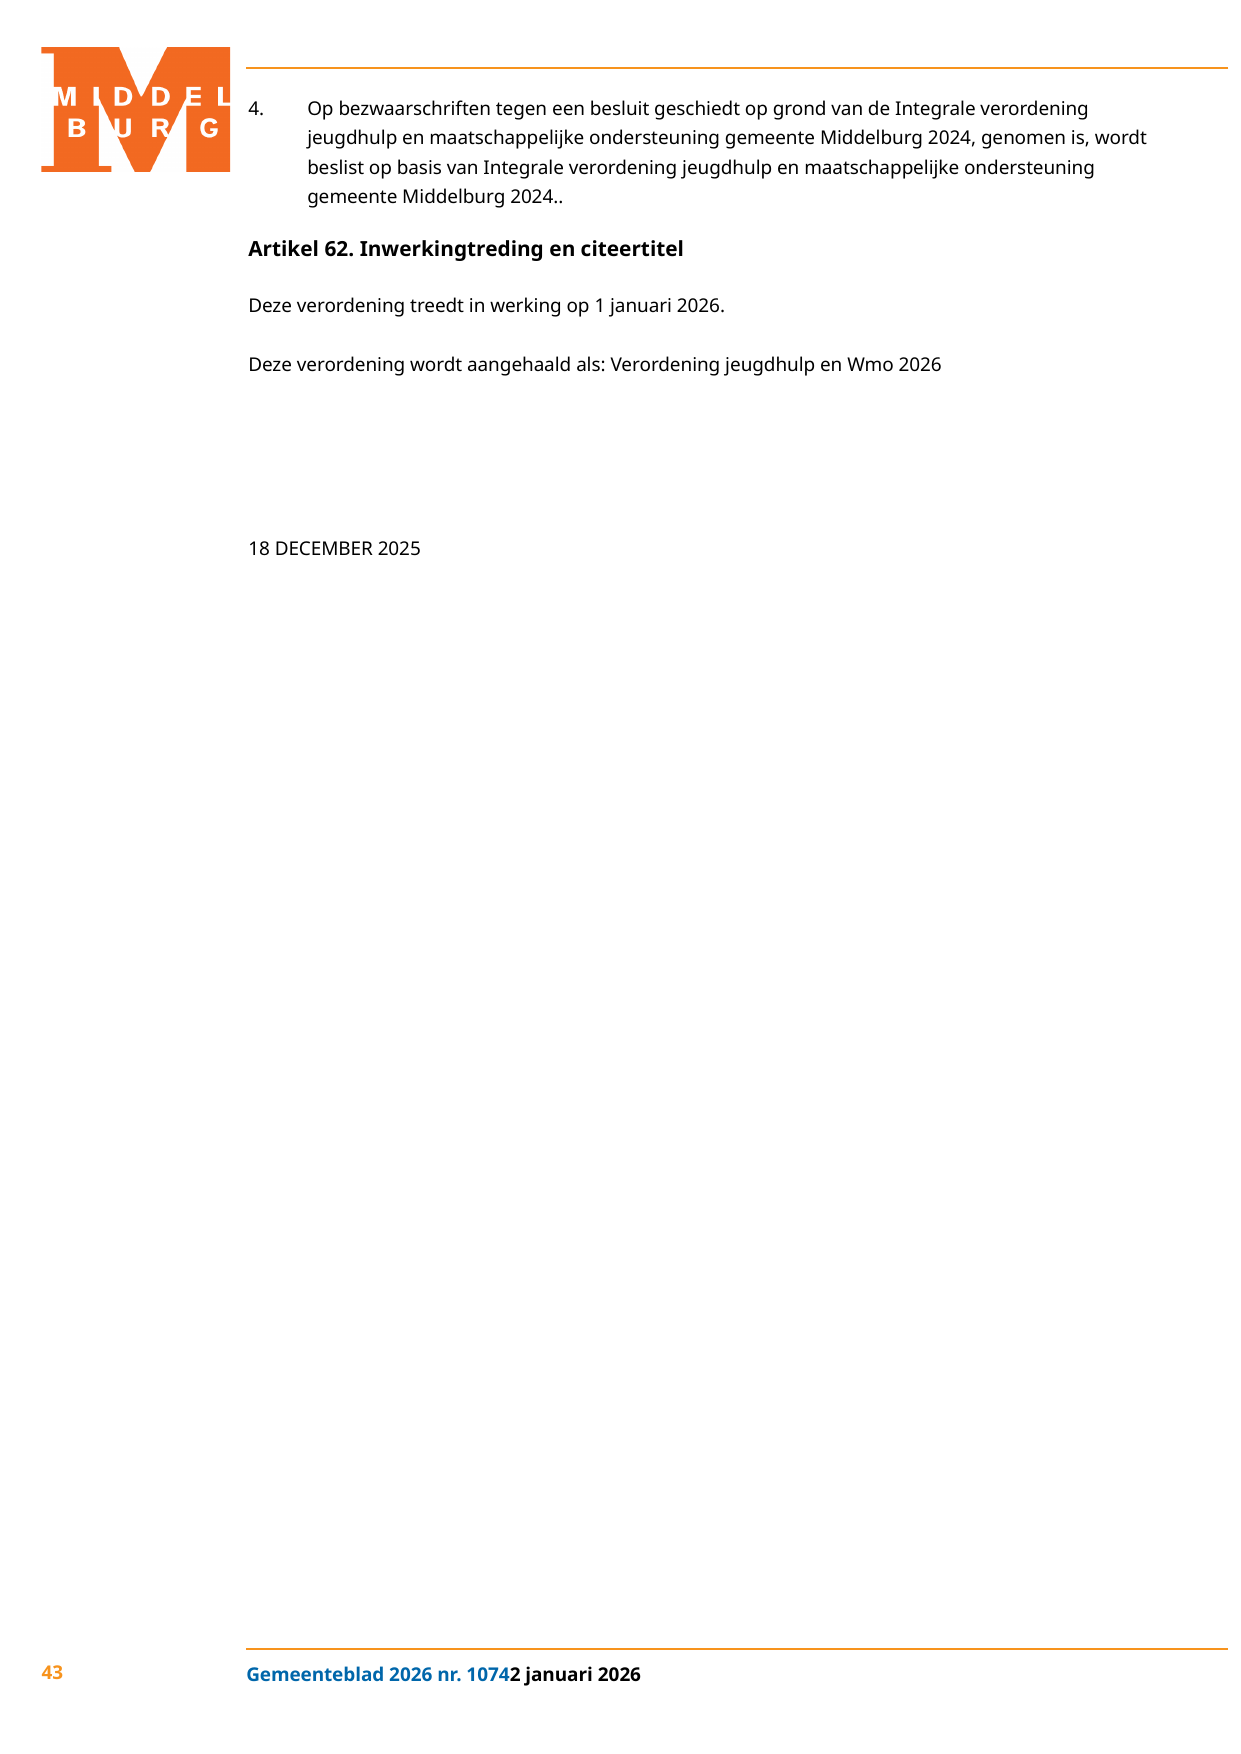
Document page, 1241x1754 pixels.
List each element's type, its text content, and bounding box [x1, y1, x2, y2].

text Deze verordening wordt aangehaald als: Verordening jeugdhulp en Wmo 2026 [248, 351, 1152, 377]
list Op bezwaarschriften tegen een besluit geschiedt op grond van de Integrale verordening jeugdhulp en maatschappelijke ondersteuning gemeente Middelburg 2024, genomen is, wordt beslist op basis van Integrale verordening jeugdhulp en maatschappelijke ondersteuning gemeente Middelburg 2024.. [248, 95, 1152, 209]
text Deze verordening treedt in werking op 1 januari 2026. [248, 292, 1152, 318]
text Artikel 62. Inwerkingtreding en citeertitel [248, 234, 1152, 262]
picture [41, 47, 231, 172]
text 18 DECEMBER 2025 [248, 535, 1152, 561]
